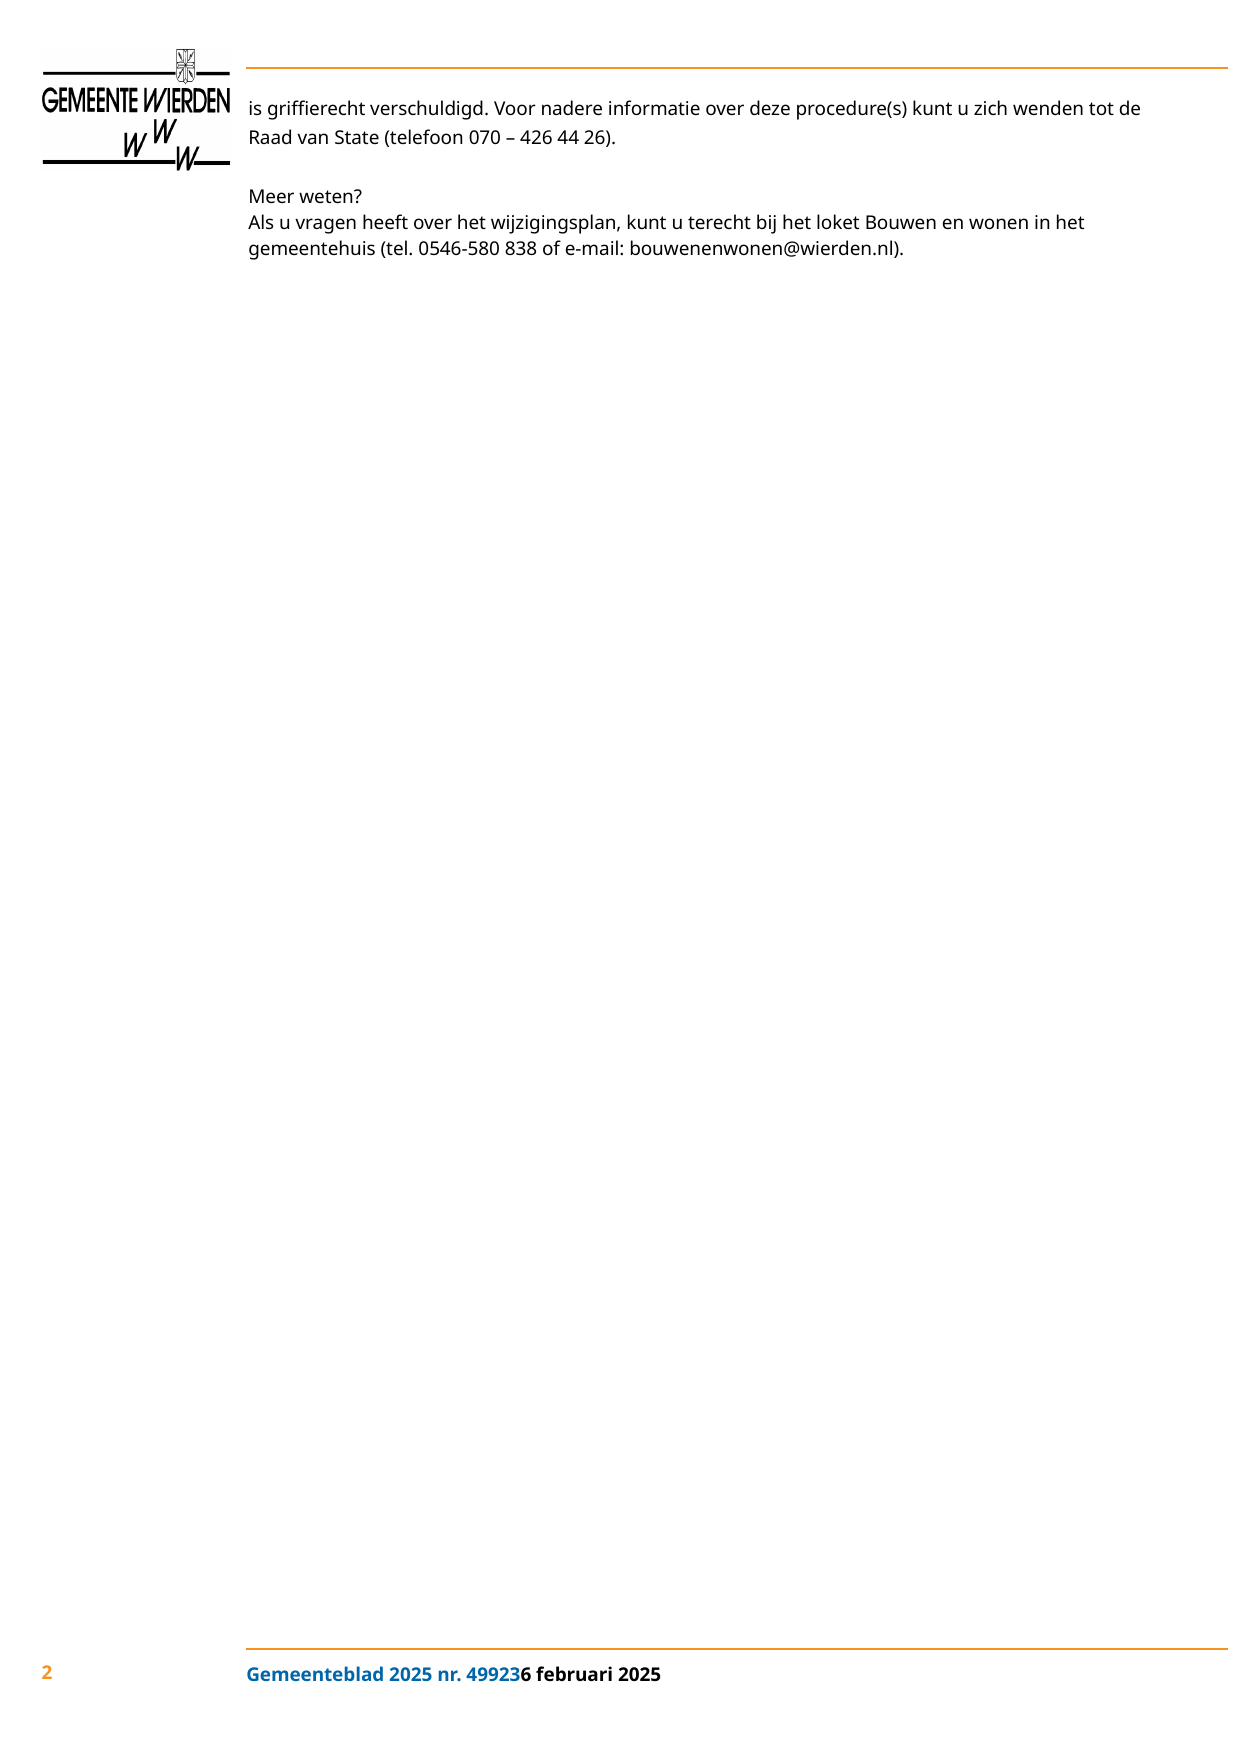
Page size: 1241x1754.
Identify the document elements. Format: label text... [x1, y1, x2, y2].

picture [41, 47, 231, 172]
text Als u vragen heeft over het wijzigingsplan, kunt u terecht bij het loket Bouwen en wonen in het gemeentehuis (tel. 0546-580 838 of e-mail: bouwenenwonen@wierden.nl). [248, 209, 1152, 261]
text is griffierecht verschuldigd. Voor nadere informatie over deze procedure(s) kunt u zich wenden tot de Raad van State (telefoon 070 – 426 44 26). [248, 95, 1152, 150]
text Meer weten? [248, 183, 1152, 209]
